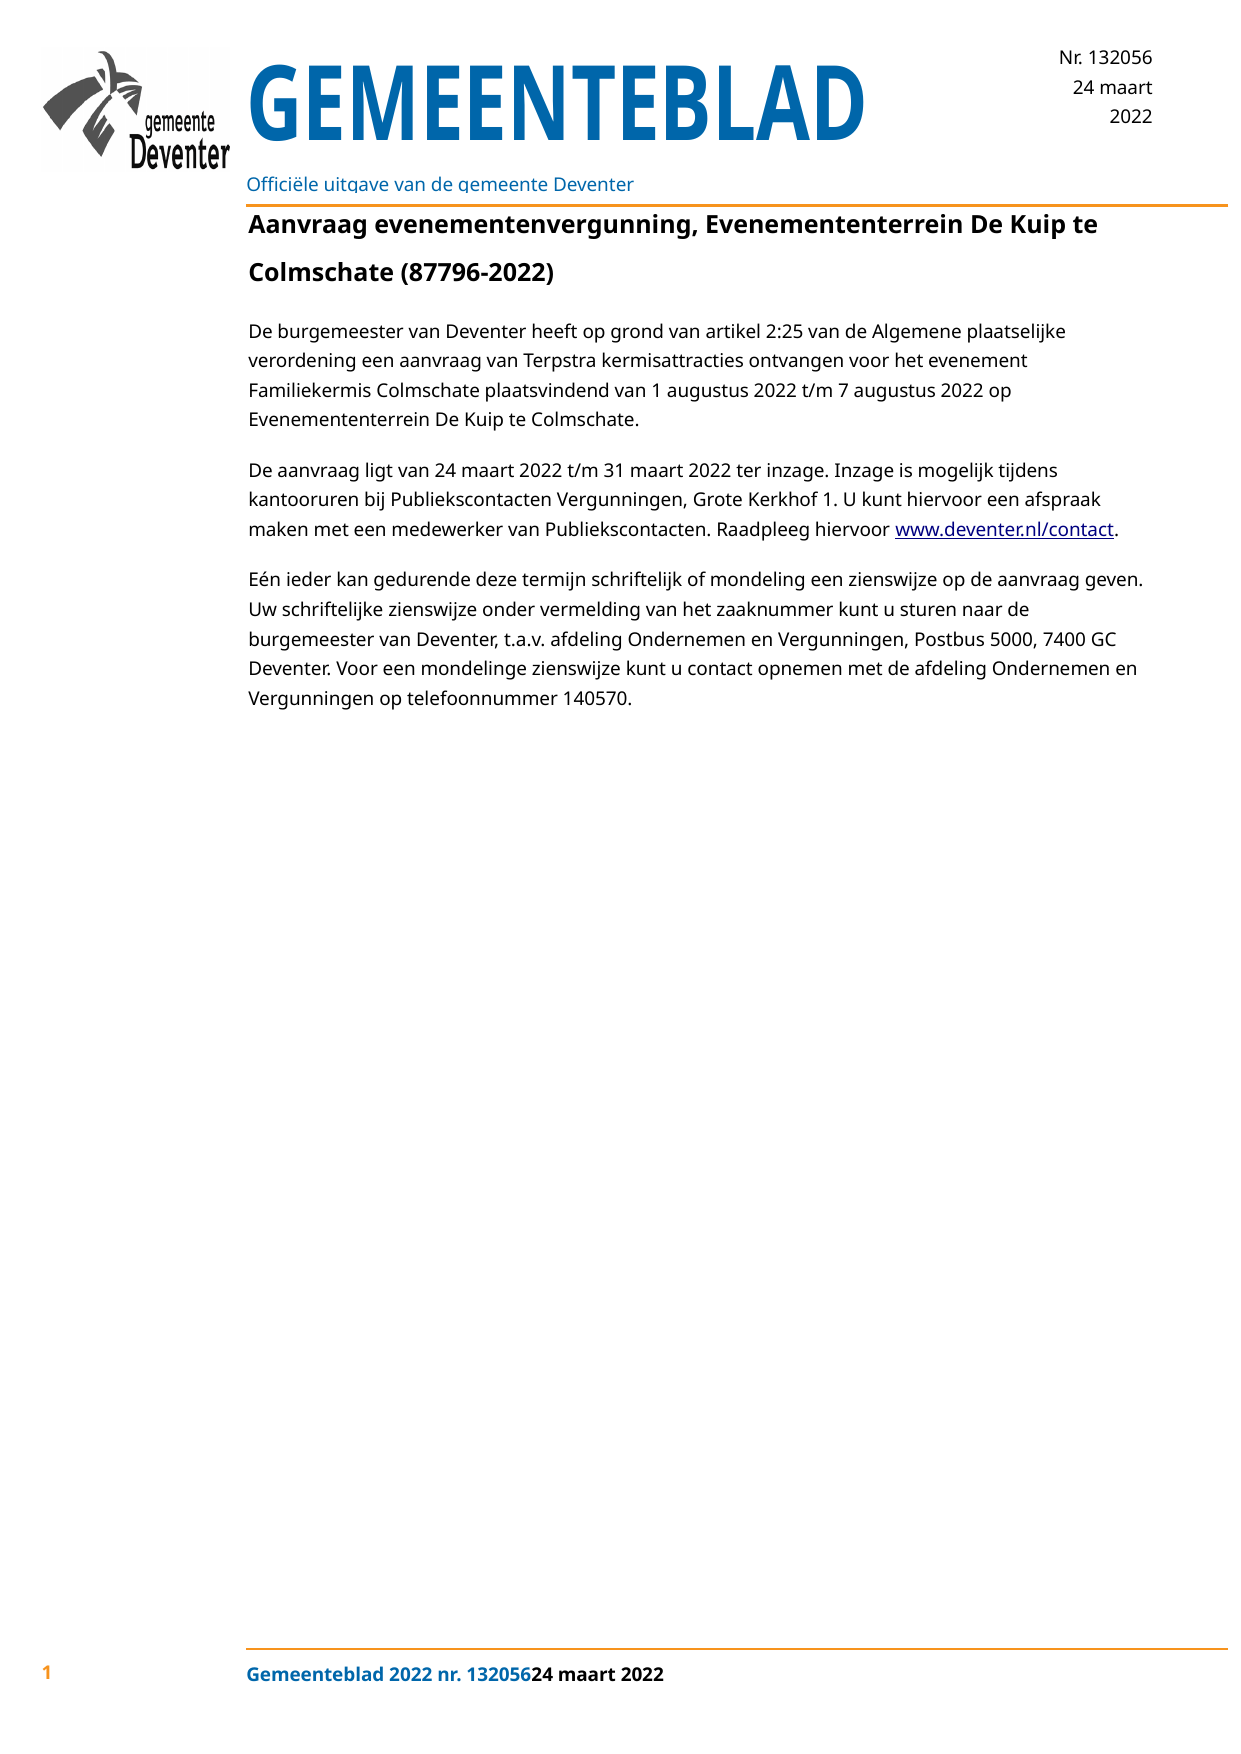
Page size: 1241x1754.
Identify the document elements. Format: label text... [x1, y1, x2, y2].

picture [41, 47, 231, 172]
text De burgemeester van Deventer heeft op grond van artikel 2:25 van de Algemene plaatselijke verordening een aanvraag van Terpstra kermisattracties ontvangen voor het evenement Familiekermis Colmschate plaatsvindend van 1 augustus 2022 t/m 7 augustus 2022 op Evenemententerrein De Kuip te Colmschate. [248, 318, 1152, 432]
text Eén ieder kan gedurende deze termijn schriftelijk of mondeling een zienswijze op de aanvraag geven. Uw schriftelijke zienswijze onder vermelding van het zaaknummer kunt u sturen naar de burgemeester van Deventer, t.a.v. afdeling Ondernemen en Vergunningen, Postbus 5000, 7400 GC Deventer. Voor een mondelinge zienswijze kunt u contact opnemen met de afdeling Ondernemen en Vergunningen op telefoonnummer 140570. [248, 567, 1152, 711]
text De aanvraag ligt van 24 maart 2022 t/m 31 maart 2022 ter inzage. Inzage is mogelijk tijdens kantooruren bij Publiekscontacten Vergunningen, Grote Kerkhof 1. U kunt hiervoor een afspraak maken met een medewerker van Publiekscontacten. Raadpleeg hiervoor www.deventer.nl/contact. [248, 457, 1152, 542]
text Aanvraag evenementenvergunning, Evenemententerrein De Kuip te Colmschate (87796-2022) [248, 207, 1152, 288]
